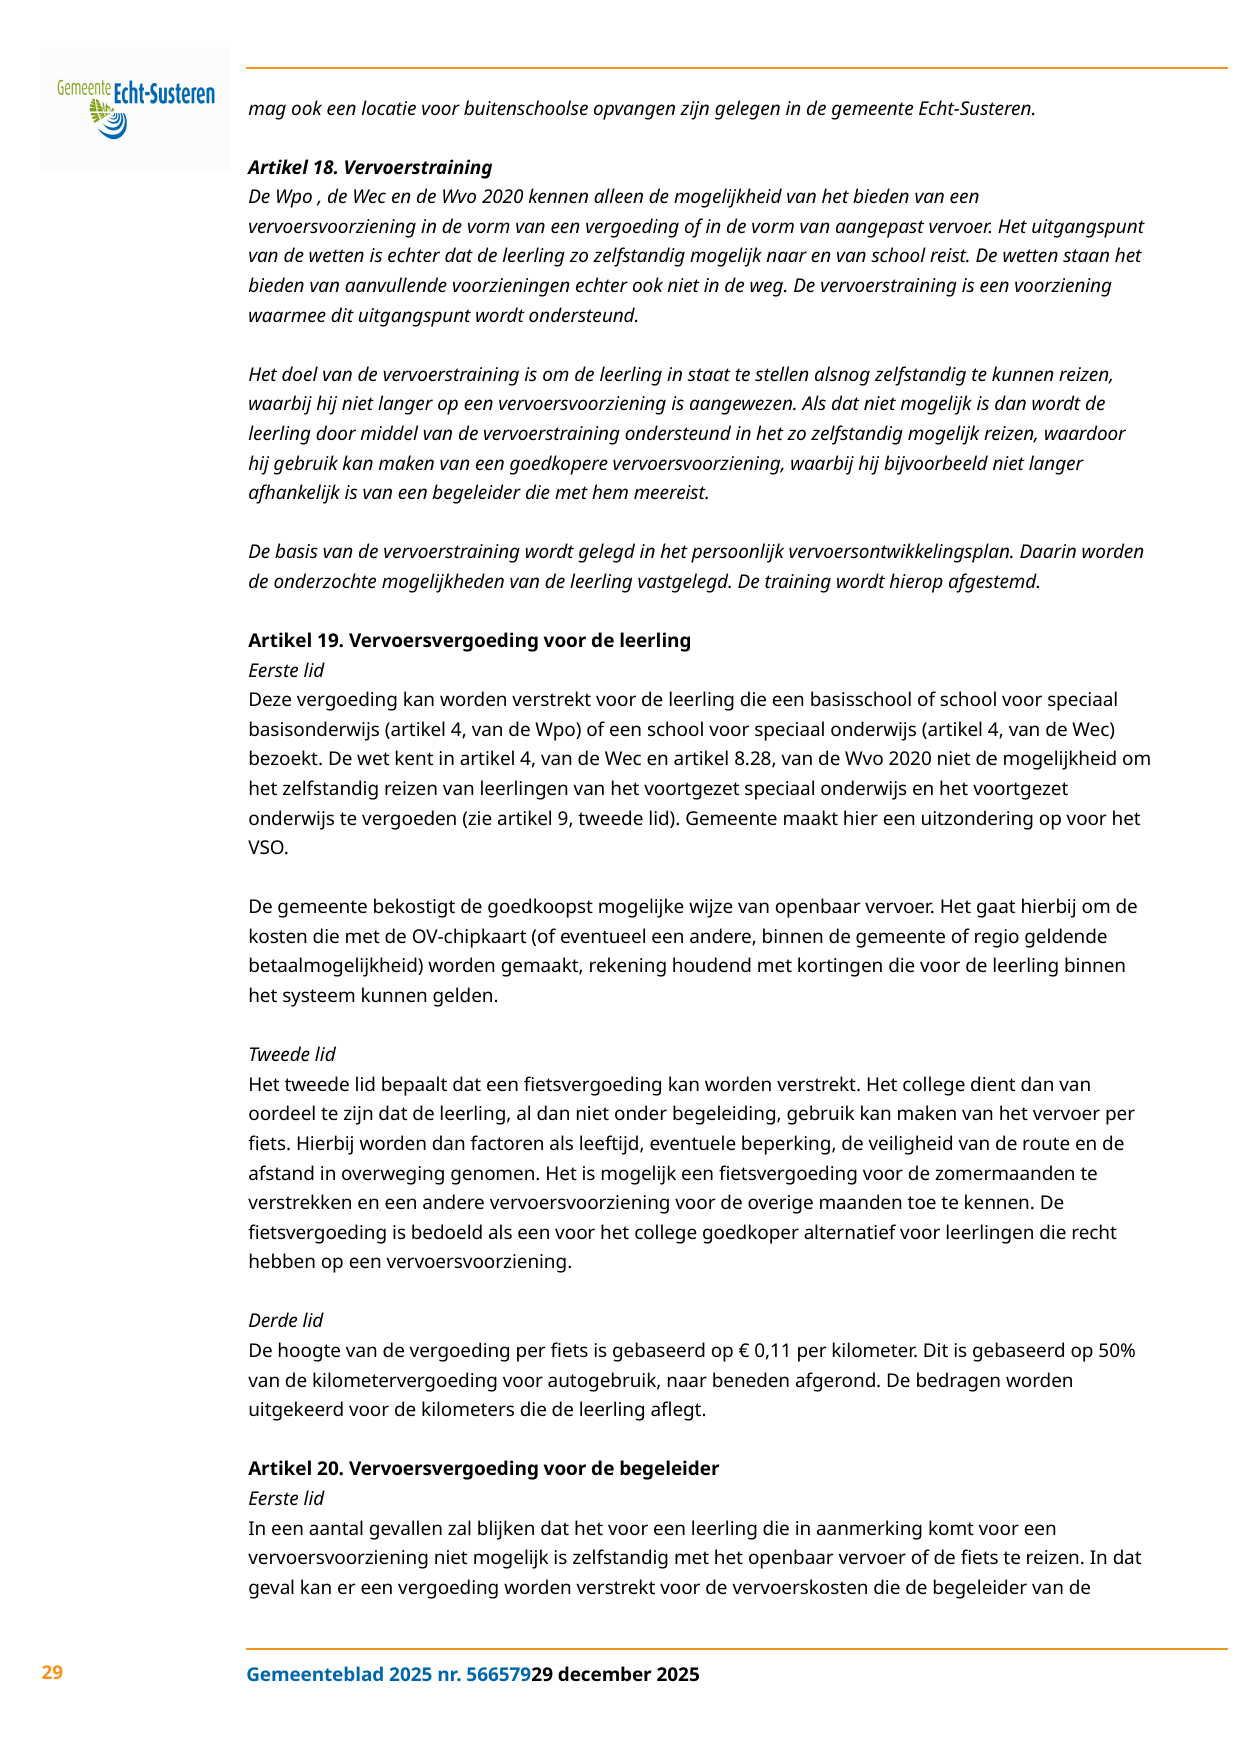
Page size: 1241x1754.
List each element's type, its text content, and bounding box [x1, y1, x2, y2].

text De gemeente bekostigt de goedkoopst mogelijke wijze van openbaar vervoer. Het gaat hierbij om de kosten die met de OV-chipkaart (of eventueel een andere, binnen de gemeente of regio geldende betaalmogelijkheid) worden gemaakt, rekening houdend met kortingen die voor de leerling binnen het systeem kunnen gelden. [248, 893, 1152, 1008]
text Eerste lid [248, 1485, 1152, 1511]
text Artikel 19. Vervoersvergoeding voor de leerling [248, 627, 1152, 653]
text Eerste lid [248, 657, 1152, 683]
text Deze vergoeding kan worden verstrekt voor de leerling die een basisschool of school voor speciaal basisonderwijs (artikel 4, van de Wpo) of een school voor speciaal onderwijs (artikel 4, van de Wec) bezoekt. De wet kent in artikel 4, van de Wec en artikel 8.28, van de Wvo 2020 niet de mogelijkheid om het zelfstandig reizen van leerlingen van het voortgezet speciaal onderwijs en het voortgezet onderwijs te vergoeden (zie artikel 9, tweede lid). Gemeente maakt hier een uitzondering op voor het VSO. [248, 686, 1152, 860]
text Artikel 18. Vervoerstraining [248, 154, 1152, 180]
picture [41, 47, 231, 172]
text Tweede lid [248, 1041, 1152, 1067]
text Artikel 20. Vervoersvergoeding voor de begeleider [248, 1456, 1152, 1481]
text De basis van de vervoerstraining wordt gelegd in het persoonlijk vervoersontwikkelingsplan. Daarin worden de onderzochte mogelijkheden van de leerling vastgelegd. De training wordt hierop afgestemd. [248, 538, 1152, 594]
text De Wpo , de Wec en de Wvo 2020 kennen alleen de mogelijkheid van het bieden van een vervoersvoorziening in de vorm van een vergoeding of in de vorm van aangepast vervoer. Het uitgangspunt van de wetten is echter dat de leerling zo zelfstandig mogelijk naar en van school reist. De wetten staan het bieden van aanvullende voorzieningen echter ook niet in de weg. De vervoerstraining is een voorziening waarmee dit uitgangspunt wordt ondersteund. [248, 183, 1152, 328]
text De hoogte van de vergoeding per fiets is gebaseerd op € 0,11 per kilometer. Dit is gebaseerd op 50% van de kilometervergoeding voor autogebruik, naar beneden afgerond. De bedragen worden uitgekeerd voor de kilometers die de leerling aflegt. [248, 1337, 1152, 1422]
text Het doel van de vervoerstraining is om de leerling in staat te stellen alsnog zelfstandig te kunnen reizen, waarbij hij niet langer op een vervoersvoorziening is aangewezen. Als dat niet mogelijk is dan wordt de leerling door middel van de vervoerstraining ondersteund in het zo zelfstandig mogelijk reizen, waardoor hij gebruik kan maken van een goedkopere vervoersvoorziening, waarbij hij bijvoorbeeld niet langer afhankelijk is van een begeleider die met hem meereist. [248, 361, 1152, 505]
text Het tweede lid bepaalt dat een fietsvergoeding kan worden verstrekt. Het college dient dan van oordeel te zijn dat de leerling, al dan niet onder begeleiding, gebruik kan maken van het vervoer per fiets. Hierbij worden dan factoren als leeftijd, eventuele beperking, de veiligheid van de route en de afstand in overweging genomen. Het is mogelijk een fietsvergoeding voor de zomermaanden te verstrekken en een andere vervoersvoorziening voor de overige maanden toe te kennen. De fietsvergoeding is bedoeld als een voor het college goedkoper alternatief voor leerlingen die recht hebben op een vervoersvoorziening. [248, 1071, 1152, 1274]
text mag ook een locatie voor buitenschoolse opvangen zijn gelegen in de gemeente Echt-Susteren. [248, 95, 1152, 121]
text In een aantal gevallen zal blijken dat het voor een leerling die in aanmerking komt voor een vervoersvoorziening niet mogelijk is zelfstandig met het openbaar vervoer of de fiets te reizen. In dat geval kan er een vergoeding worden verstrekt voor de vervoerskosten die de begeleider van de [248, 1515, 1152, 1600]
text Derde lid [248, 1308, 1152, 1333]
